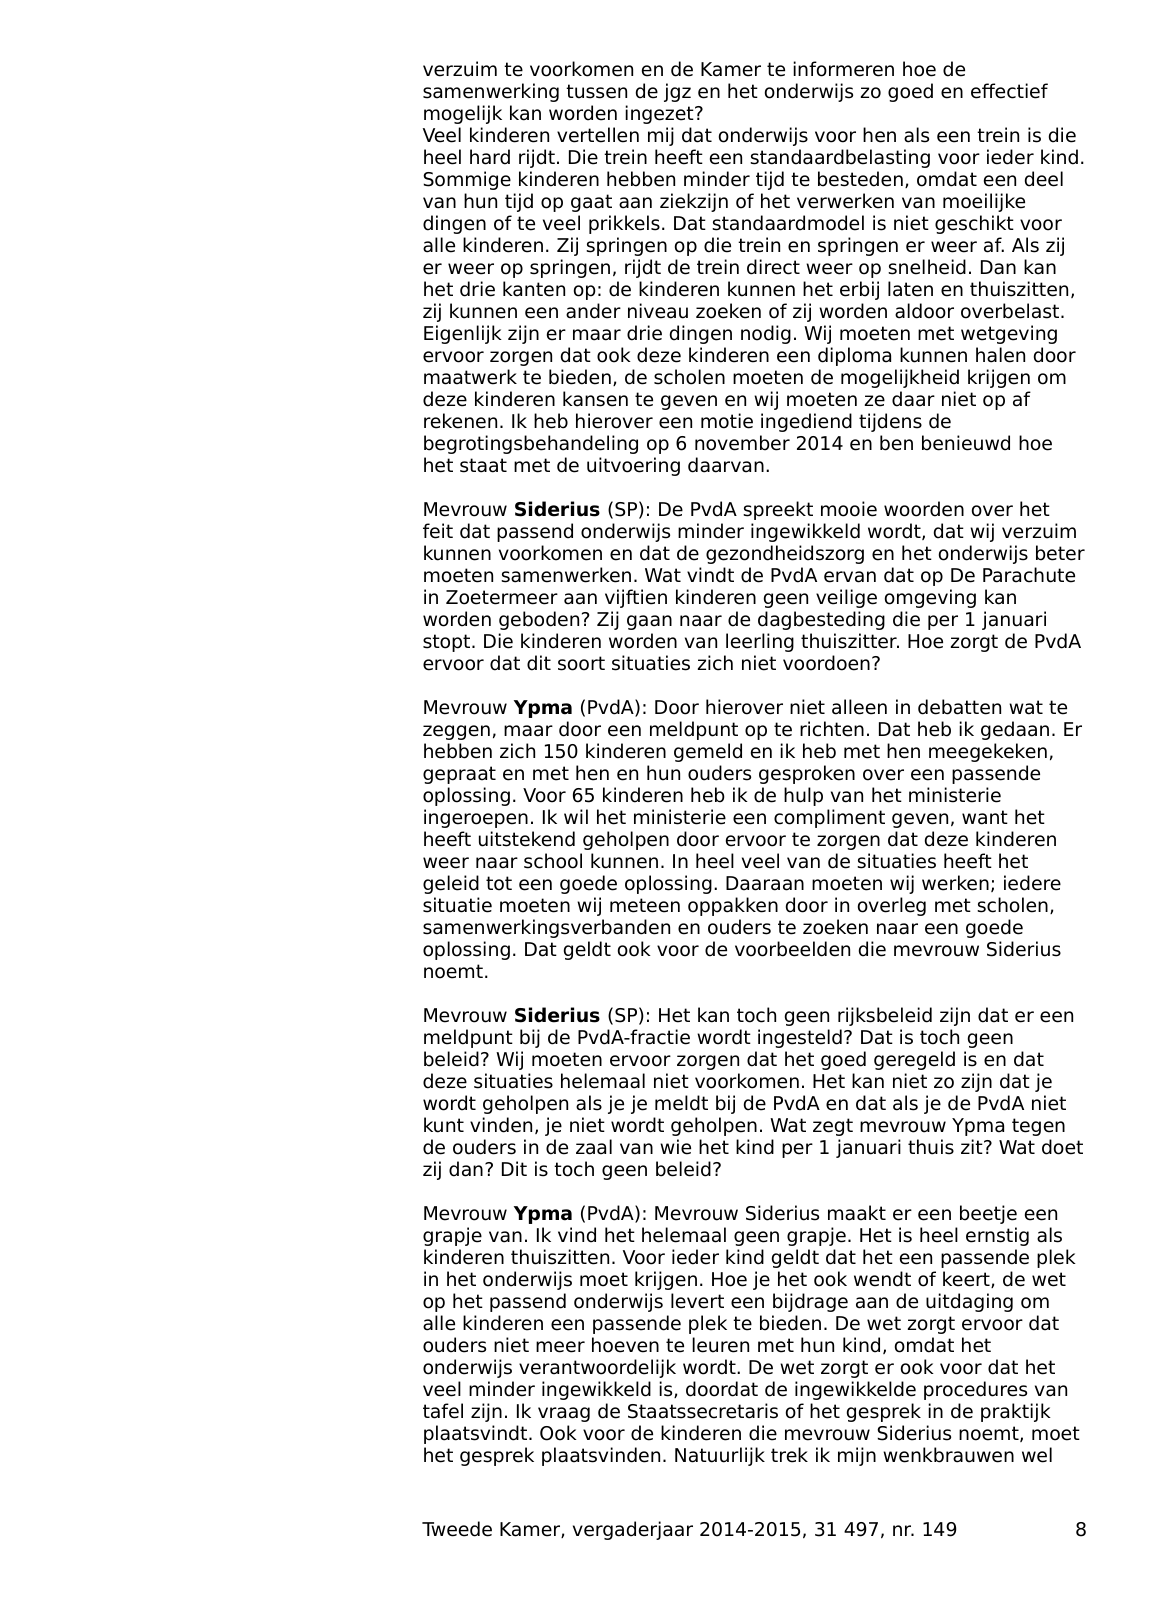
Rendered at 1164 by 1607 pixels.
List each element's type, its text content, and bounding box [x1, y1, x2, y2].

text Mevrouw Siderius (SP): Het kan toch geen rijksbeleid zijn dat er een meldpunt bij de PvdA-fractie wordt ingesteld? Dat is toch geen beleid? Wij moeten ervoor zorgen dat het goed geregeld is en dat deze situaties helemaal niet voorkomen. Het kan niet zo zijn dat je wordt geholpen als je je meldt bij de PvdA en dat als je de PvdA niet kunt vinden, je niet wordt geholpen. Wat zegt mevrouw Ypma tegen de ouders in de zaal van wie het kind per 1 januari thuis zit? Wat doet zij dan? Dit is toch geen beleid? [422, 1005, 1087, 1181]
text Mevrouw Ypma (PvdA): Mevrouw Siderius maakt er een beetje een grapje van. Ik vind het helemaal geen grapje. Het is heel ernstig als kinderen thuiszitten. Voor ieder kind geldt dat het een passende plek in het onderwijs moet krijgen. Hoe je het ook wendt of keert, de wet op het passend onderwijs levert een bijdrage aan de uitdaging om alle kinderen een passende plek te bieden. De wet zorgt ervoor dat ouders niet meer hoeven te leuren met hun kind, omdat het onderwijs verantwoordelijk wordt. De wet zorgt er ook voor dat het veel minder ingewikkeld is, doordat de ingewikkelde procedures van tafel zijn. Ik vraag de Staatssecretaris of het gesprek in de praktijk plaatsvindt. Ook voor de kinderen die mevrouw Siderius noemt, moet het gesprek plaatsvinden. Natuurlijk trek ik mijn wenkbrauwen wel [422, 1203, 1087, 1467]
text Mevrouw Ypma (PvdA): Door hierover niet alleen in debatten wat te zeggen, maar door een meldpunt op te richten. Dat heb ik gedaan. Er hebben zich 150 kinderen gemeld en ik heb met hen meegekeken, gepraat en met hen en hun ouders gesproken over een passende oplossing. Voor 65 kinderen heb ik de hulp van het ministerie ingeroepen. Ik wil het ministerie een compliment geven, want het heeft uitstekend geholpen door ervoor te zorgen dat deze kinderen weer naar school kunnen. In heel veel van de situaties heeft het geleid tot een goede oplossing. Daaraan moeten wij werken; iedere situatie moeten wij meteen oppakken door in overleg met scholen, samenwerkingsverbanden en ouders te zoeken naar een goede oplossing. Dat geldt ook voor de voorbeelden die mevrouw Siderius noemt. [422, 697, 1087, 983]
text Mevrouw Siderius (SP): De PvdA spreekt mooie woorden over het feit dat passend onderwijs minder ingewikkeld wordt, dat wij verzuim kunnen voorkomen en dat de gezondheidszorg en het onderwijs beter moeten samenwerken. Wat vindt de PvdA ervan dat op De Parachute in Zoetermeer aan vijftien kinderen geen veilige omgeving kan worden geboden? Zij gaan naar de dagbesteding die per 1 januari stopt. Die kinderen worden van leerling thuiszitter. Hoe zorgt de PvdA ervoor dat dit soort situaties zich niet voordoen? [422, 499, 1087, 675]
text Veel kinderen vertellen mij dat onderwijs voor hen als een trein is die heel hard rijdt. Die trein heeft een standaardbelasting voor ieder kind. Sommige kinderen hebben minder tijd te besteden, omdat een deel van hun tijd op gaat aan ziekzijn of het verwerken van moeilijke dingen of te veel prikkels. Dat standaardmodel is niet geschikt voor alle kinderen. Zij springen op die trein en springen er weer af. Als zij er weer op springen, rijdt de trein direct weer op snelheid. Dan kan het drie kanten op: de kinderen kunnen het erbij laten en thuiszitten, zij kunnen een ander niveau zoeken of zij worden aldoor overbelast. Eigenlijk zijn er maar drie dingen nodig. Wij moeten met wetgeving ervoor zorgen dat ook deze kinderen een diploma kunnen halen door maatwerk te bieden, de scholen moeten de mogelijkheid krijgen om deze kinderen kansen te geven en wij moeten ze daar niet op af rekenen. Ik heb hierover een motie ingediend tijdens de begrotingsbehandeling op 6 november 2014 en ben benieuwd hoe het staat met de uitvoering daarvan. [422, 125, 1087, 477]
text verzuim te voorkomen en de Kamer te informeren hoe de samenwerking tussen de jgz en het onderwijs zo goed en effectief mogelijk kan worden ingezet? [422, 59, 1087, 125]
